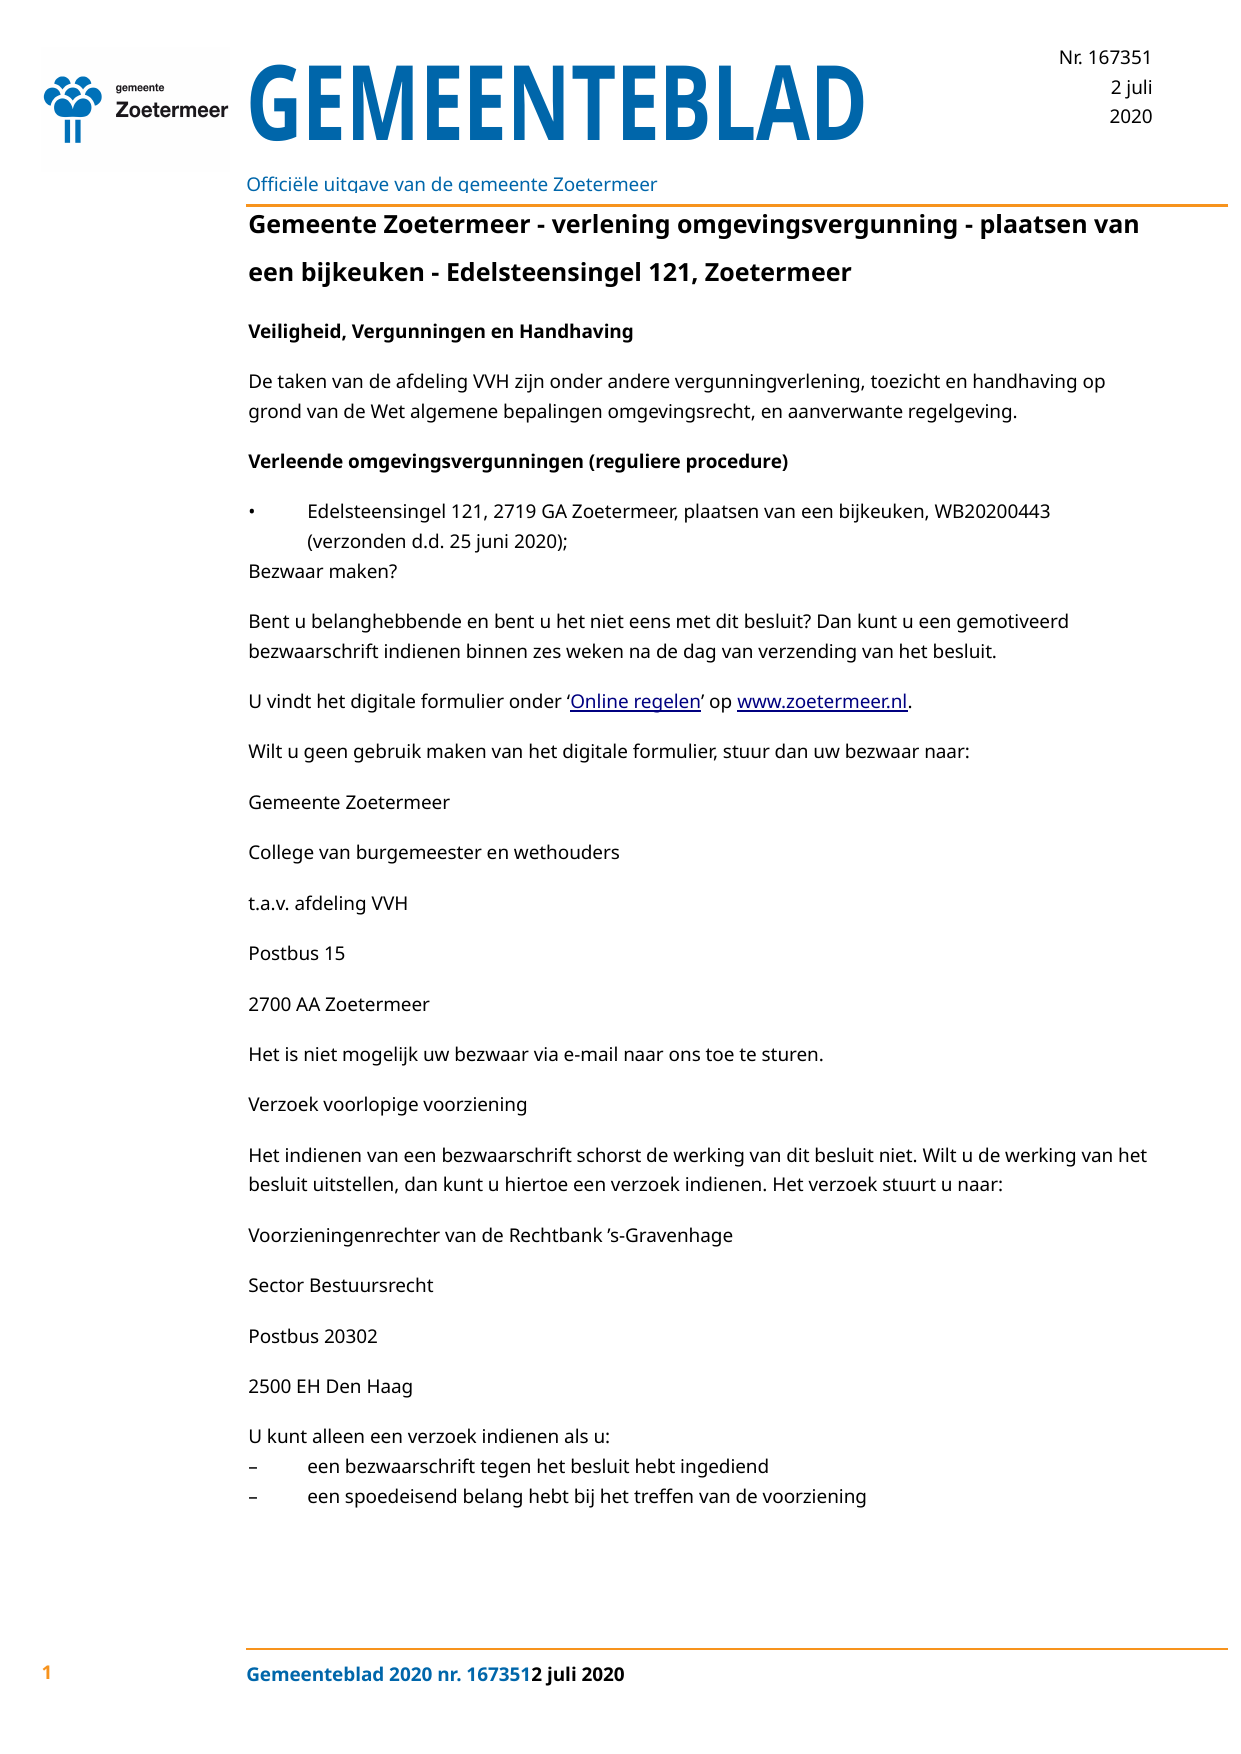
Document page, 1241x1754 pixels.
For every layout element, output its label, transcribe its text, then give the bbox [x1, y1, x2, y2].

text t.a.v. afdeling VVH [248, 890, 1152, 916]
text Bezwaar maken? [248, 558, 1152, 584]
text U kunt alleen een verzoek indienen als u: [248, 1424, 1152, 1449]
text Bent u belanghebbende en bent u het niet eens met dit besluit? Dan kunt u een gemotiveerd bezwaarschrift indienen binnen zes weken na de dag van verzending van het besluit. [248, 608, 1152, 664]
text Verleende omgevingsvergunningen (reguliere procedure) [248, 448, 1152, 474]
text U vindt het digitale formulier onder ‘Online regelen’ op www.zoetermeer.nl. [248, 688, 1152, 714]
list een bezwaarschrift tegen het besluit hebt ingediend [248, 1453, 1152, 1479]
picture [41, 47, 231, 172]
text Verzoek voorlopige voorziening [248, 1092, 1152, 1117]
list Edelsteensingel 121, 2719 GA Zoetermeer, plaatsen van een bijkeuken, WB20200443 (verzonden d.d. 25 juni 2020); [248, 499, 1152, 554]
text 2700 AA Zoetermeer [248, 991, 1152, 1017]
text Gemeente Zoetermeer [248, 789, 1152, 815]
text Het is niet mogelijk uw bezwaar via e-mail naar ons toe te sturen. [248, 1041, 1152, 1067]
text Het indienen van een bezwaarschrift schorst de werking van dit besluit niet. Wilt u de werking van het besluit uitstellen, dan kunt u hiertoe een verzoek indienen. Het verzoek stuurt u naar: [248, 1142, 1152, 1197]
text College van burgemeester en wethouders [248, 839, 1152, 865]
text Voorzieningenrechter van de Rechtbank ’s-Gravenhage [248, 1222, 1152, 1248]
text Postbus 20302 [248, 1323, 1152, 1349]
text Gemeente Zoetermeer - verlening omgevingsvergunning - plaatsen van een bijkeuken - Edelsteensingel 121, Zoetermeer [248, 207, 1152, 288]
text 2500 EH Den Haag [248, 1373, 1152, 1399]
text Wilt u geen gebruik maken van het digitale formulier, stuur dan uw bezwaar naar: [248, 739, 1152, 764]
text De taken van de afdeling VVH zijn onder andere vergunningverlening, toezicht en handhaving op grond van de Wet algemene bepalingen omgevingsrecht, en aanverwante regelgeving. [248, 368, 1152, 424]
text Postbus 15 [248, 940, 1152, 966]
list een spoedeisend belang hebt bij het treffen van de voorziening [248, 1483, 1152, 1509]
text Veiligheid, Vergunningen en Handhaving [248, 318, 1152, 344]
text Sector Bestuursrecht [248, 1272, 1152, 1298]
